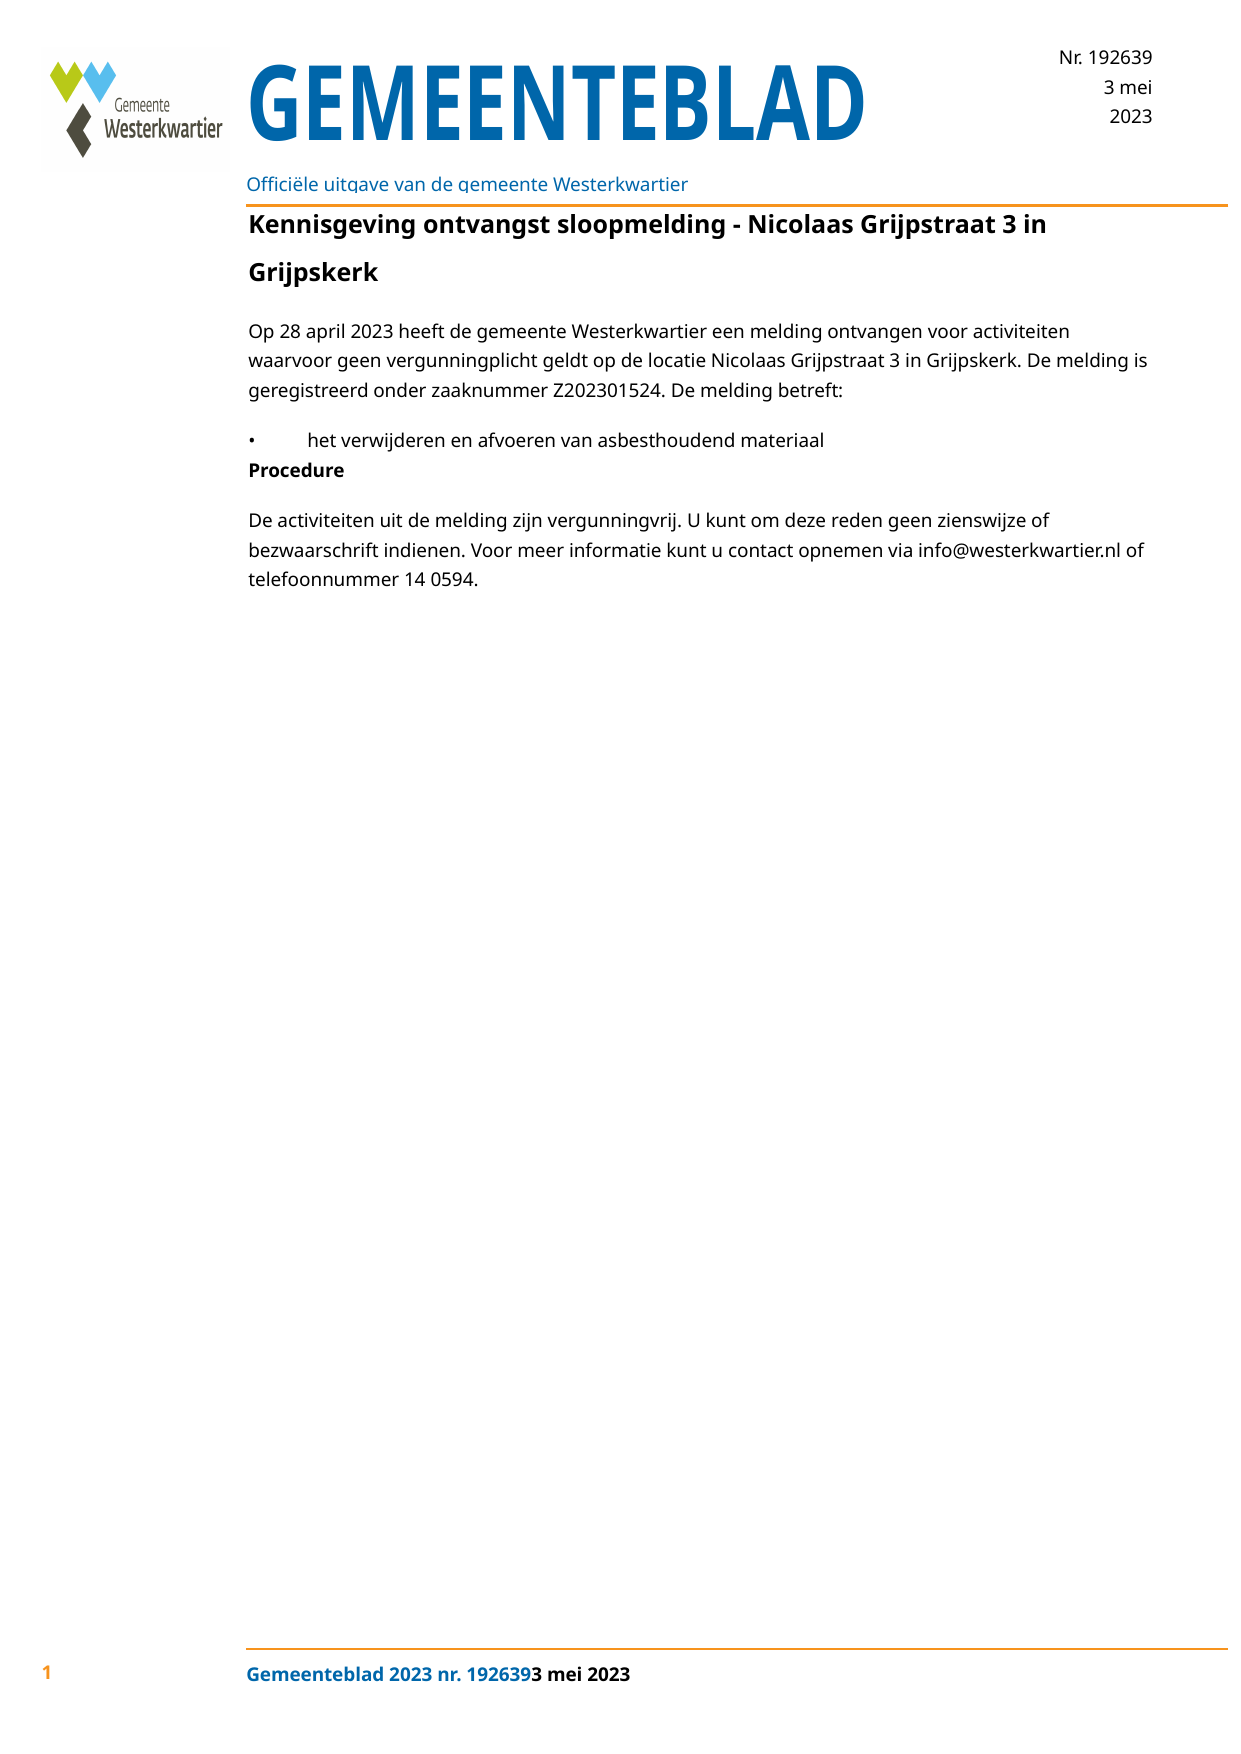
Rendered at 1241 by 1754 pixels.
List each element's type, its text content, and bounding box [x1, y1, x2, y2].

text Op 28 april 2023 heeft de gemeente Westerkwartier een melding ontvangen voor activiteiten waarvoor geen vergunningplicht geldt op de locatie Nicolaas Grijpstraat 3 in Grijpskerk. De melding is geregistreerd onder zaaknummer Z202301524. De melding betreft: [248, 318, 1152, 403]
text De activiteiten uit de melding zijn vergunningvrij. U kunt om deze reden geen zienswijze of bezwaarschrift indienen. Voor meer informatie kunt u contact opnemen via info@westerkwartier.nl of telefoonnummer 14 0594. [248, 507, 1152, 592]
text Procedure [248, 457, 1152, 483]
list het verwijderen en afvoeren van asbesthoudend materiaal [248, 427, 1152, 453]
picture [41, 47, 231, 172]
text Kennisgeving ontvangst sloopmelding - Nicolaas Grijpstraat 3 in Grijpskerk [248, 207, 1152, 288]
